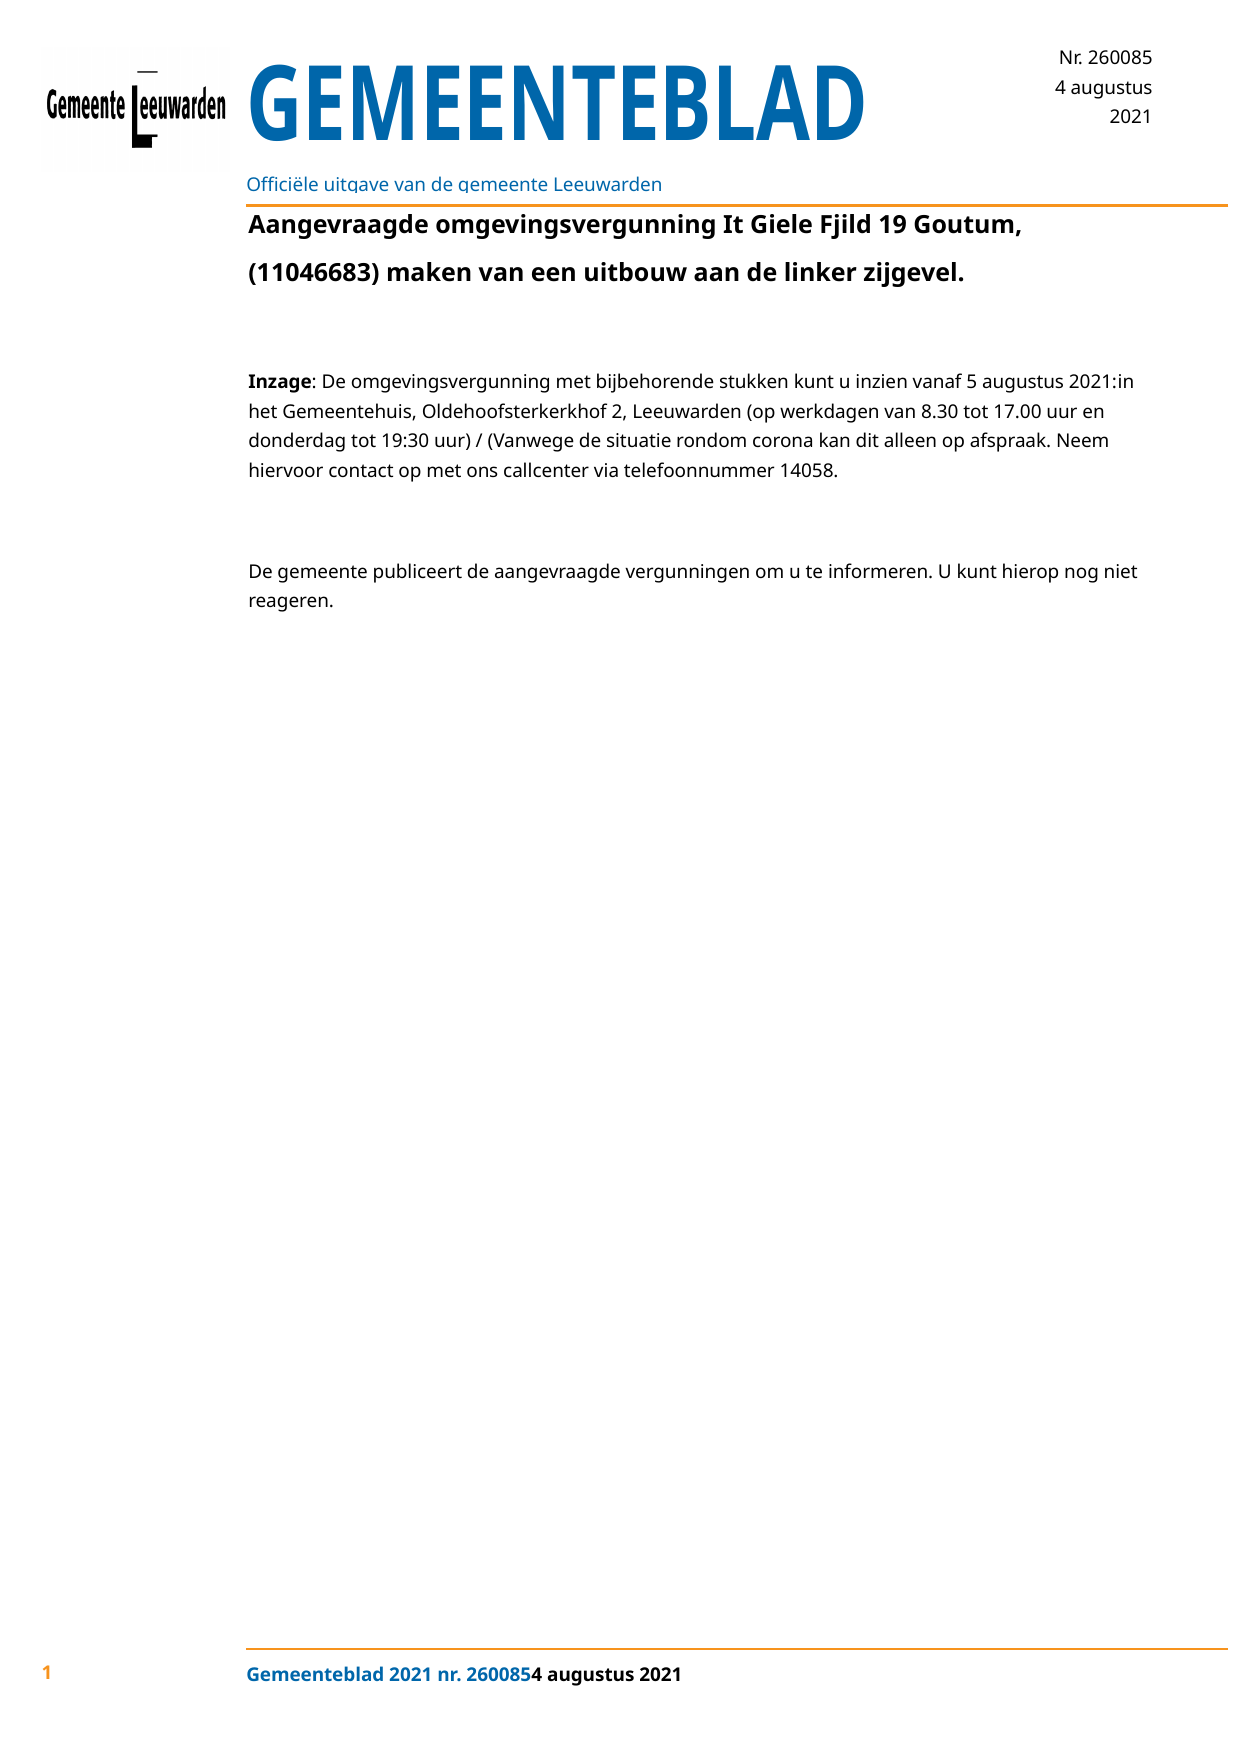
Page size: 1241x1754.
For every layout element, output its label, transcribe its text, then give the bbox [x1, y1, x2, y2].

text Inzage: De omgevingsvergunning met bijbehorende stukken kunt u inzien vanaf 5 augustus 2021:in het Gemeentehuis, Oldehoofsterkerkhof 2, Leeuwarden (op werkdagen van 8.30 tot 17.00 uur en donderdag tot 19:30 uur) / (Vanwege de situatie rondom corona kan dit alleen op afspraak. Neem hiervoor contact op met ons callcenter via telefoonnummer 14058. [248, 368, 1152, 483]
text Aangevraagde omgevingsvergunning It Giele Fjild 19 Goutum, (11046683) maken van een uitbouw aan de linker zijgevel. [248, 207, 1152, 288]
text De gemeente publiceert de aangevraagde vergunningen om u te informeren. U kunt hierop nog niet reageren. [248, 558, 1152, 613]
picture [41, 47, 231, 172]
